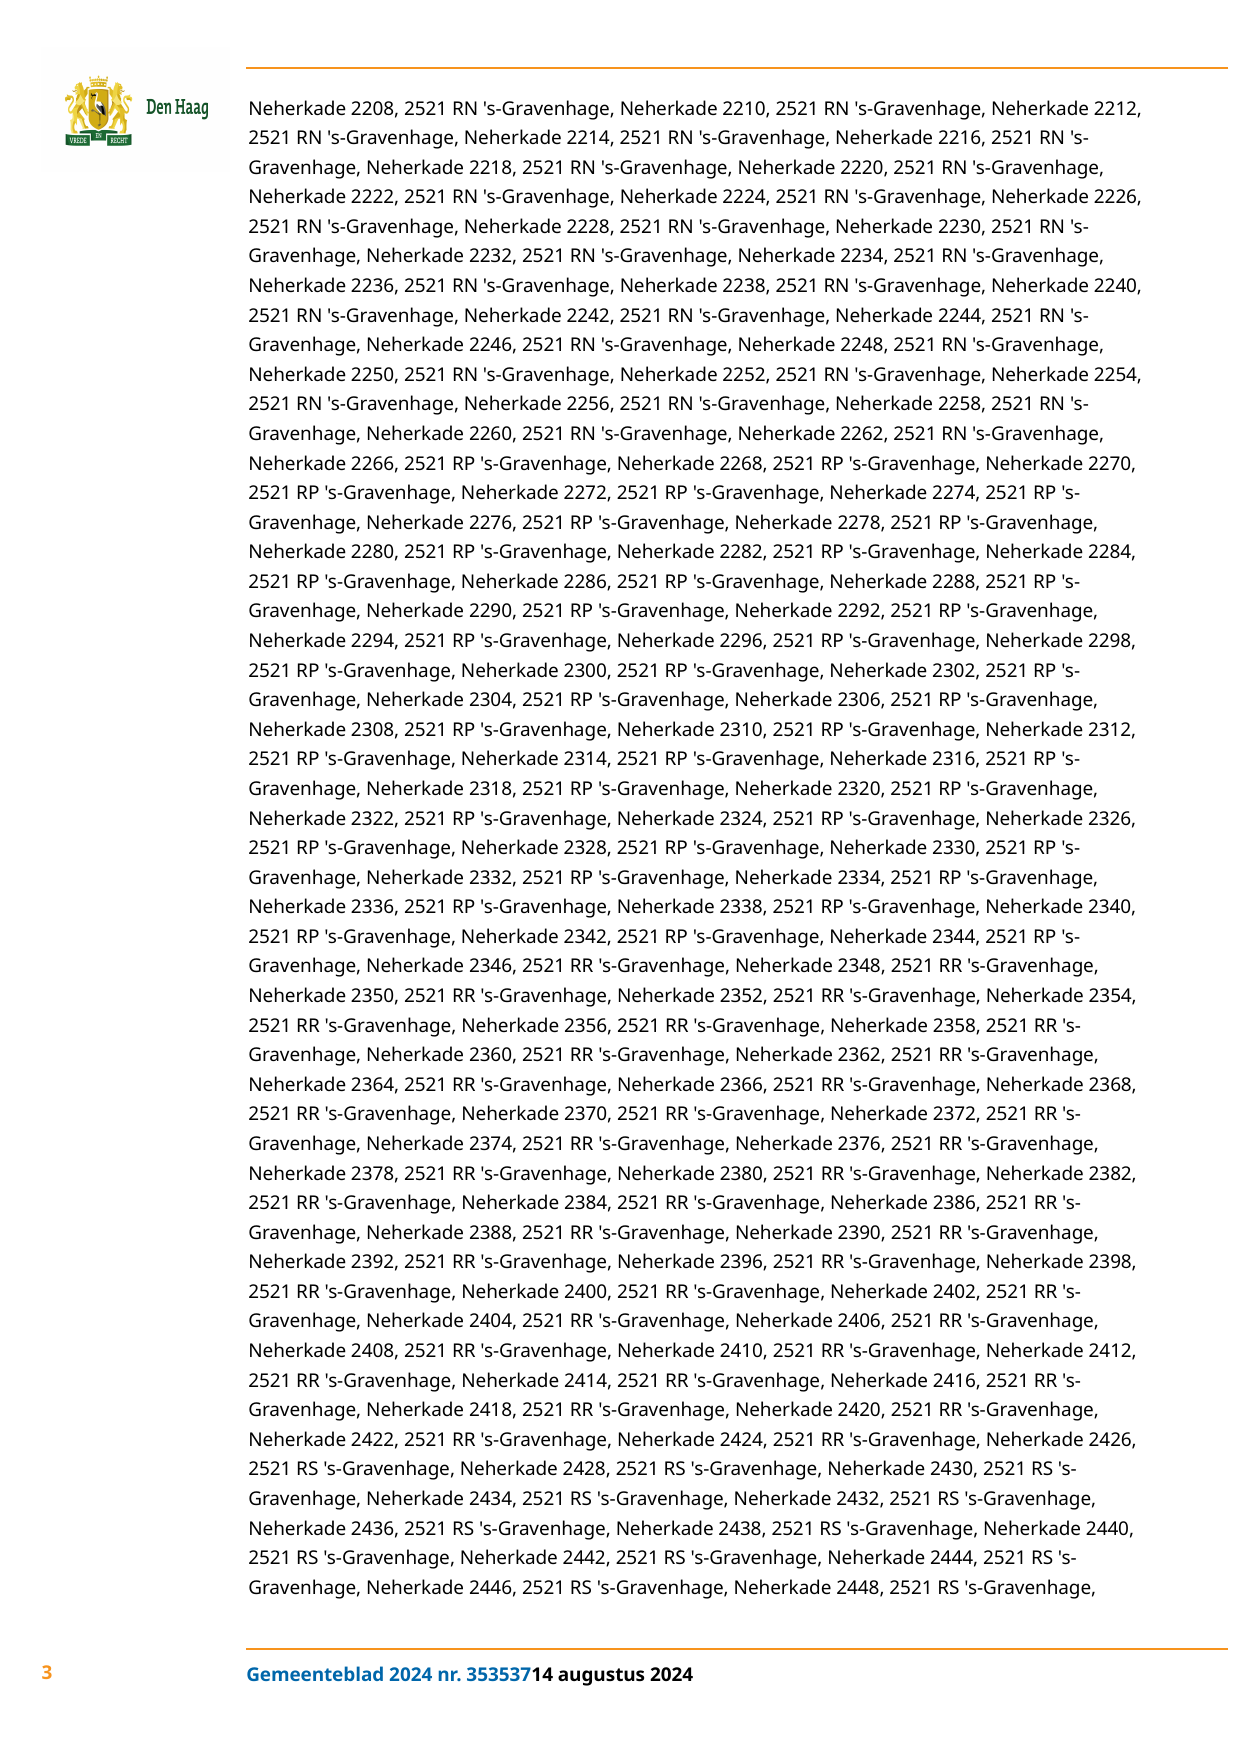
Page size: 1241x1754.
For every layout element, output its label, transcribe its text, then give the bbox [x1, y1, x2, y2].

text Neherkade 2208, 2521 RN 's-Gravenhage, Neherkade 2210, 2521 RN 's-Gravenhage, Neherkade 2212, 2521 RN 's-Gravenhage, Neherkade 2214, 2521 RN 's-Gravenhage, Neherkade 2216, 2521 RN 's-Gravenhage, Neherkade 2218, 2521 RN 's-Gravenhage, Neherkade 2220, 2521 RN 's-Gravenhage, Neherkade 2222, 2521 RN 's-Gravenhage, Neherkade 2224, 2521 RN 's-Gravenhage, Neherkade 2226, 2521 RN 's-Gravenhage, Neherkade 2228, 2521 RN 's-Gravenhage, Neherkade 2230, 2521 RN 's-Gravenhage, Neherkade 2232, 2521 RN 's-Gravenhage, Neherkade 2234, 2521 RN 's-Gravenhage, Neherkade 2236, 2521 RN 's-Gravenhage, Neherkade 2238, 2521 RN 's-Gravenhage, Neherkade 2240, 2521 RN 's-Gravenhage, Neherkade 2242, 2521 RN 's-Gravenhage, Neherkade 2244, 2521 RN 's-Gravenhage, Neherkade 2246, 2521 RN 's-Gravenhage, Neherkade 2248, 2521 RN 's-Gravenhage, Neherkade 2250, 2521 RN 's-Gravenhage, Neherkade 2252, 2521 RN 's-Gravenhage, Neherkade 2254, 2521 RN 's-Gravenhage, Neherkade 2256, 2521 RN 's-Gravenhage, Neherkade 2258, 2521 RN 's-Gravenhage, Neherkade 2260, 2521 RN 's-Gravenhage, Neherkade 2262, 2521 RN 's-Gravenhage, Neherkade 2266, 2521 RP 's-Gravenhage, Neherkade 2268, 2521 RP 's-Gravenhage, Neherkade 2270, 2521 RP 's-Gravenhage, Neherkade 2272, 2521 RP 's-Gravenhage, Neherkade 2274, 2521 RP 's-Gravenhage, Neherkade 2276, 2521 RP 's-Gravenhage, Neherkade 2278, 2521 RP 's-Gravenhage, Neherkade 2280, 2521 RP 's-Gravenhage, Neherkade 2282, 2521 RP 's-Gravenhage, Neherkade 2284, 2521 RP 's-Gravenhage, Neherkade 2286, 2521 RP 's-Gravenhage, Neherkade 2288, 2521 RP 's-Gravenhage, Neherkade 2290, 2521 RP 's-Gravenhage, Neherkade 2292, 2521 RP 's-Gravenhage, Neherkade 2294, 2521 RP 's-Gravenhage, Neherkade 2296, 2521 RP 's-Gravenhage, Neherkade 2298, 2521 RP 's-Gravenhage, Neherkade 2300, 2521 RP 's-Gravenhage, Neherkade 2302, 2521 RP 's-Gravenhage, Neherkade 2304, 2521 RP 's-Gravenhage, Neherkade 2306, 2521 RP 's-Gravenhage, Neherkade 2308, 2521 RP 's-Gravenhage, Neherkade 2310, 2521 RP 's-Gravenhage, Neherkade 2312, 2521 RP 's-Gravenhage, Neherkade 2314, 2521 RP 's-Gravenhage, Neherkade 2316, 2521 RP 's-Gravenhage, Neherkade 2318, 2521 RP 's-Gravenhage, Neherkade 2320, 2521 RP 's-Gravenhage, Neherkade 2322, 2521 RP 's-Gravenhage, Neherkade 2324, 2521 RP 's-Gravenhage, Neherkade 2326, 2521 RP 's-Gravenhage, Neherkade 2328, 2521 RP 's-Gravenhage, Neherkade 2330, 2521 RP 's-Gravenhage, Neherkade 2332, 2521 RP 's-Gravenhage, Neherkade 2334, 2521 RP 's-Gravenhage, Neherkade 2336, 2521 RP 's-Gravenhage, Neherkade 2338, 2521 RP 's-Gravenhage, Neherkade 2340, 2521 RP 's-Gravenhage, Neherkade 2342, 2521 RP 's-Gravenhage, Neherkade 2344, 2521 RP 's-Gravenhage, Neherkade 2346, 2521 RR 's-Gravenhage, Neherkade 2348, 2521 RR 's-Gravenhage, Neherkade 2350, 2521 RR 's-Gravenhage, Neherkade 2352, 2521 RR 's-Gravenhage, Neherkade 2354, 2521 RR 's-Gravenhage, Neherkade 2356, 2521 RR 's-Gravenhage, Neherkade 2358, 2521 RR 's-Gravenhage, Neherkade 2360, 2521 RR 's-Gravenhage, Neherkade 2362, 2521 RR 's-Gravenhage, Neherkade 2364, 2521 RR 's-Gravenhage, Neherkade 2366, 2521 RR 's-Gravenhage, Neherkade 2368, 2521 RR 's-Gravenhage, Neherkade 2370, 2521 RR 's-Gravenhage, Neherkade 2372, 2521 RR 's-Gravenhage, Neherkade 2374, 2521 RR 's-Gravenhage, Neherkade 2376, 2521 RR 's-Gravenhage, Neherkade 2378, 2521 RR 's-Gravenhage, Neherkade 2380, 2521 RR 's-Gravenhage, Neherkade 2382, 2521 RR 's-Gravenhage, Neherkade 2384, 2521 RR 's-Gravenhage, Neherkade 2386, 2521 RR 's-Gravenhage, Neherkade 2388, 2521 RR 's-Gravenhage, Neherkade 2390, 2521 RR 's-Gravenhage, Neherkade 2392, 2521 RR 's-Gravenhage, Neherkade 2396, 2521 RR 's-Gravenhage, Neherkade 2398, 2521 RR 's-Gravenhage, Neherkade 2400, 2521 RR 's-Gravenhage, Neherkade 2402, 2521 RR 's-Gravenhage, Neherkade 2404, 2521 RR 's-Gravenhage, Neherkade 2406, 2521 RR 's-Gravenhage, Neherkade 2408, 2521 RR 's-Gravenhage, Neherkade 2410, 2521 RR 's-Gravenhage, Neherkade 2412, 2521 RR 's-Gravenhage, Neherkade 2414, 2521 RR 's-Gravenhage, Neherkade 2416, 2521 RR 's-Gravenhage, Neherkade 2418, 2521 RR 's-Gravenhage, Neherkade 2420, 2521 RR 's-Gravenhage, Neherkade 2422, 2521 RR 's-Gravenhage, Neherkade 2424, 2521 RR 's-Gravenhage, Neherkade 2426, 2521 RS 's-Gravenhage, Neherkade 2428, 2521 RS 's-Gravenhage, Neherkade 2430, 2521 RS 's-Gravenhage, Neherkade 2434, 2521 RS 's-Gravenhage, Neherkade 2432, 2521 RS 's-Gravenhage, Neherkade 2436, 2521 RS 's-Gravenhage, Neherkade 2438, 2521 RS 's-Gravenhage, Neherkade 2440, 2521 RS 's-Gravenhage, Neherkade 2442, 2521 RS 's-Gravenhage, Neherkade 2444, 2521 RS 's-Gravenhage, Neherkade 2446, 2521 RS 's-Gravenhage, Neherkade 2448, 2521 RS 's-Gravenhage, [248, 95, 1152, 1600]
picture [41, 47, 231, 172]
